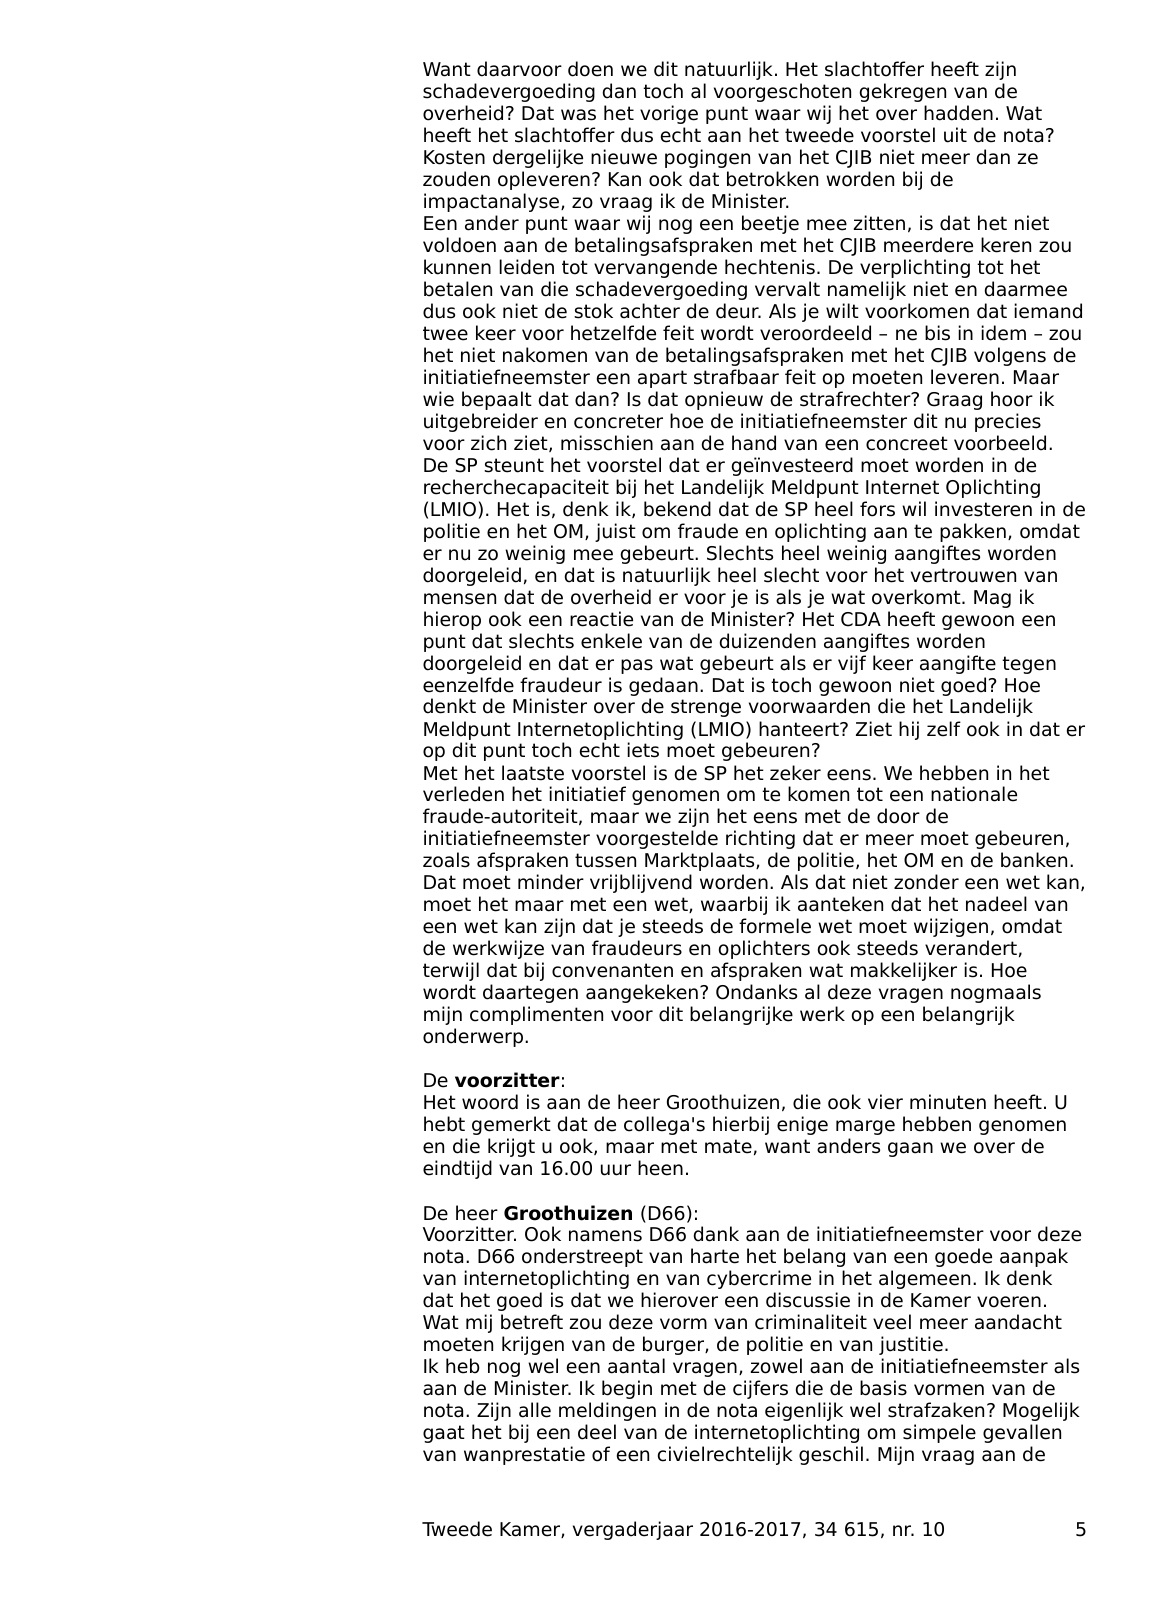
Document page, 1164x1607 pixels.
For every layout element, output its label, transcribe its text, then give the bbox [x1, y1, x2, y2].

text Want daarvoor doen we dit natuurlijk. Het slachtoffer heeft zijn schadevergoeding dan toch al voorgeschoten gekregen van de overheid? Dat was het vorige punt waar wij het over hadden. Wat heeft het slachtoffer dus echt aan het tweede voorstel uit de nota? Kosten dergelijke nieuwe pogingen van het CJIB niet meer dan ze zouden opleveren? Kan ook dat betrokken worden bij de impactanalyse, zo vraag ik de Minister. [422, 59, 1087, 213]
text Het woord is aan de heer Groothuizen, die ook vier minuten heeft. U hebt gemerkt dat de collega's hierbij enige marge hebben genomen en die krijgt u ook, maar met mate, want anders gaan we over de eindtijd van 16.00 uur heen. [422, 1092, 1087, 1180]
text Ik heb nog wel een aantal vragen, zowel aan de initiatiefneemster als aan de Minister. Ik begin met de cijfers die de basis vormen van de nota. Zijn alle meldingen in de nota eigenlijk wel strafzaken? Mogelijk gaat het bij een deel van de internetoplichting om simpele gevallen van wanprestatie of een civielrechtelijk geschil. Mijn vraag aan de [422, 1356, 1087, 1466]
text De voorzitter: [422, 1070, 1087, 1092]
text Voorzitter. Ook namens D66 dank aan de initiatiefneemster voor deze nota. D66 onderstreept van harte het belang van een goede aanpak van internetoplichting en van cybercrime in het algemeen. Ik denk dat het goed is dat we hierover een discussie in de Kamer voeren. Wat mij betreft zou deze vorm van criminaliteit veel meer aandacht moeten krijgen van de burger, de politie en van justitie. [422, 1224, 1087, 1356]
text Met het laatste voorstel is de SP het zeker eens. We hebben in het verleden het initiatief genomen om te komen tot een nationale fraude-autoriteit, maar we zijn het eens met de door de initiatiefneemster voorgestelde richting dat er meer moet gebeuren, zoals afspraken tussen Marktplaats, de politie, het OM en de banken. Dat moet minder vrijblijvend worden. Als dat niet zonder een wet kan, moet het maar met een wet, waarbij ik aanteken dat het nadeel van een wet kan zijn dat je steeds de formele wet moet wijzigen, omdat de werkwijze van fraudeurs en oplichters ook steeds verandert, terwijl dat bij convenanten en afspraken wat makkelijker is. Hoe wordt daartegen aangekeken? Ondanks al deze vragen nogmaals mijn complimenten voor dit belangrijke werk op een belangrijk onderwerp. [422, 762, 1087, 1048]
text Een ander punt waar wij nog een beetje mee zitten, is dat het niet voldoen aan de betalingsafspraken met het CJIB meerdere keren zou kunnen leiden tot vervangende hechtenis. De verplichting tot het betalen van die schadevergoeding vervalt namelijk niet en daarmee dus ook niet de stok achter de deur. Als je wilt voorkomen dat iemand twee keer voor hetzelfde feit wordt veroordeeld – ne bis in idem – zou het niet nakomen van de betalingsafspraken met het CJIB volgens de initiatiefneemster een apart strafbaar feit op moeten leveren. Maar wie bepaalt dat dan? Is dat opnieuw de strafrechter? Graag hoor ik uitgebreider en concreter hoe de initiatiefneemster dit nu precies voor zich ziet, misschien aan de hand van een concreet voorbeeld. [422, 213, 1087, 455]
text De heer Groothuizen (D66): [422, 1202, 1087, 1224]
text De SP steunt het voorstel dat er geïnvesteerd moet worden in de recherchecapaciteit bij het Landelijk Meldpunt Internet Oplichting (LMIO). Het is, denk ik, bekend dat de SP heel fors wil investeren in de politie en het OM, juist om fraude en oplichting aan te pakken, omdat er nu zo weinig mee gebeurt. Slechts heel weinig aangiftes worden doorgeleid, en dat is natuurlijk heel slecht voor het vertrouwen van mensen dat de overheid er voor je is als je wat overkomt. Mag ik hierop ook een reactie van de Minister? Het CDA heeft gewoon een punt dat slechts enkele van de duizenden aangiftes worden doorgeleid en dat er pas wat gebeurt als er vijf keer aangifte tegen eenzelfde fraudeur is gedaan. Dat is toch gewoon niet goed? Hoe denkt de Minister over de strenge voorwaarden die het Landelijk Meldpunt Internetoplichting (LMIO) hanteert? Ziet hij zelf ook in dat er op dit punt toch echt iets moet gebeuren? [422, 455, 1087, 762]
